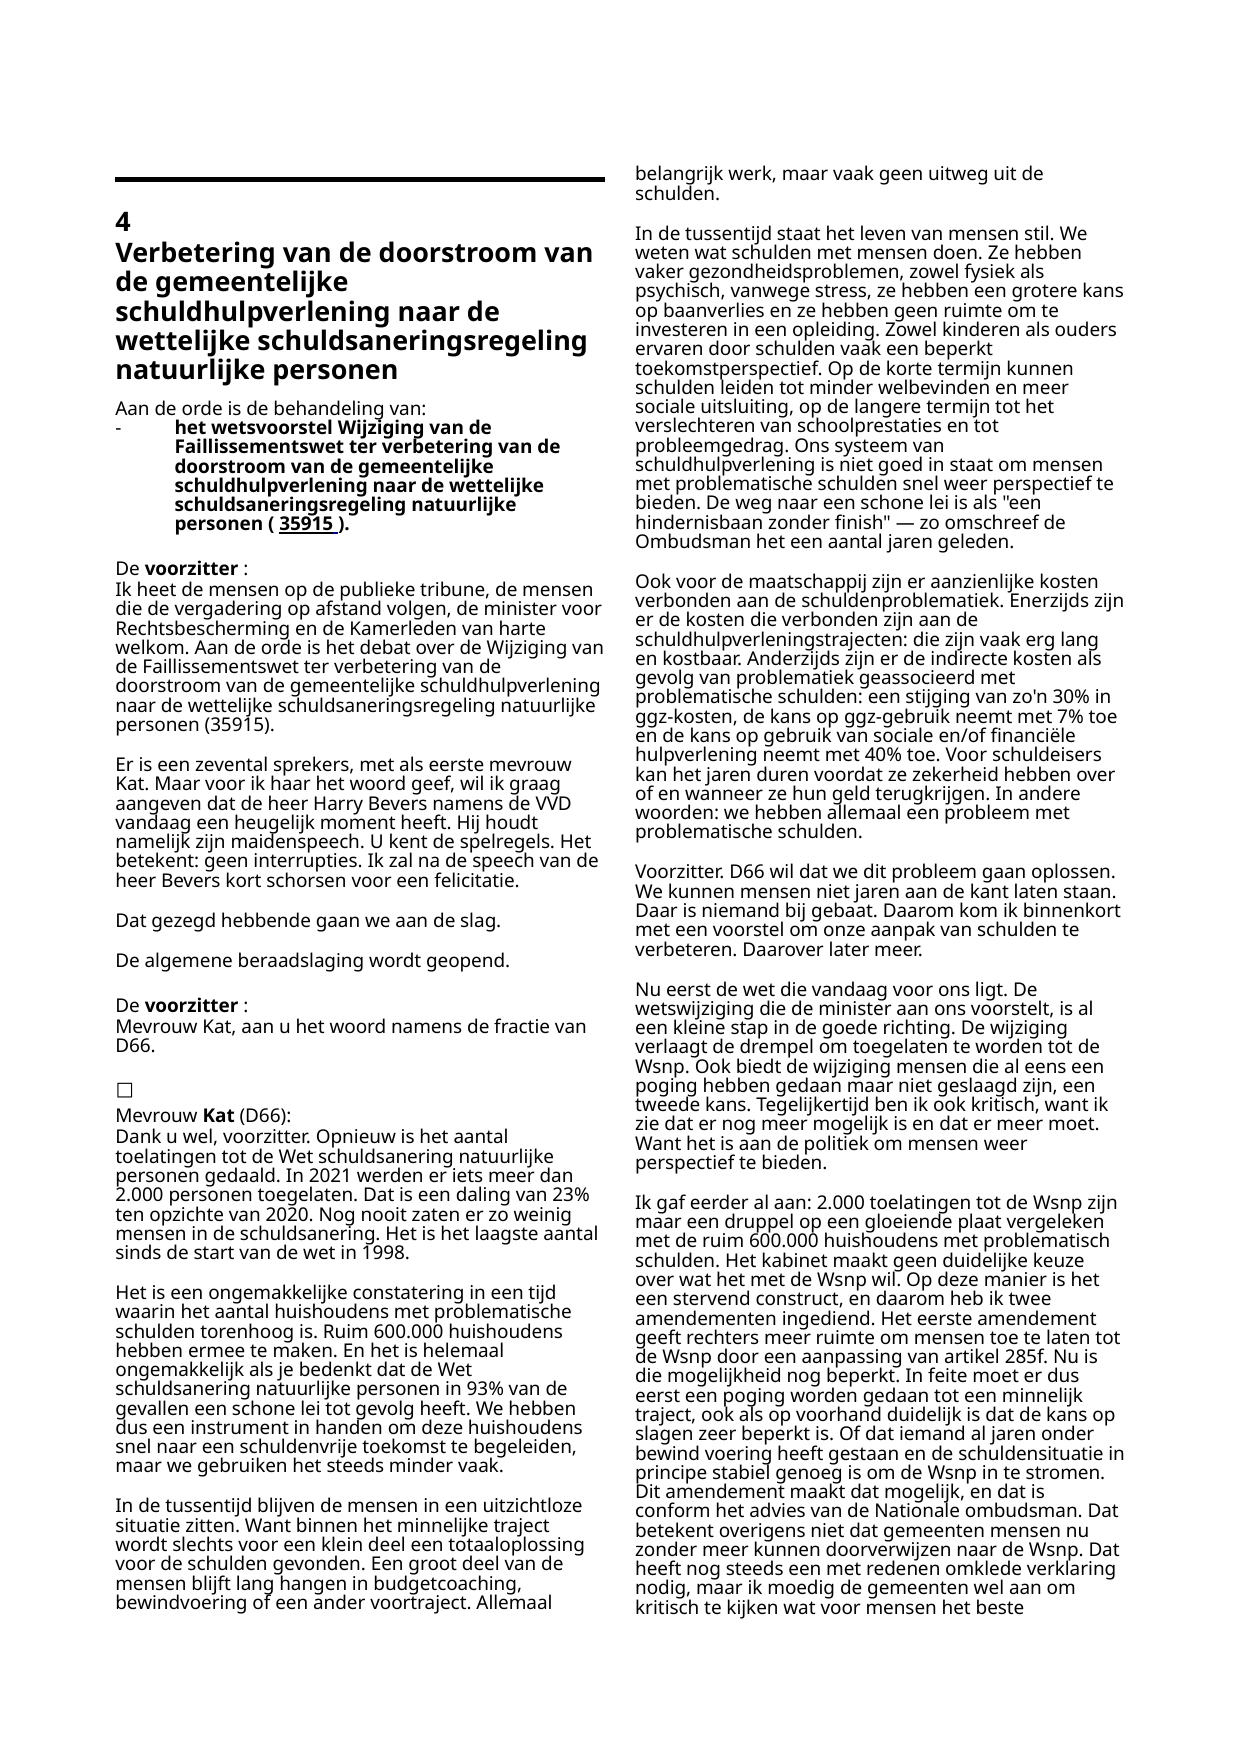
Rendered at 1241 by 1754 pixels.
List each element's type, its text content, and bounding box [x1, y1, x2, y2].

text Voorzitter. D66 wil dat we dit probleem gaan oplossen. We kunnen mensen niet jaren aan de kant laten staan. Daar is niemand bij gebaat. Daarom kom ik binnenkort met een voorstel om onze aanpak van schulden te verbeteren. Daarover later meer. [635, 863, 1125, 960]
text 4 [115, 203, 605, 239]
text Ik gaf eerder al aan: 2.000 toelatingen tot de Wsnp zijn maar een druppel op een gloeiende plaat vergeleken met de ruim 600.000 huishoudens met problematisch schulden. Het kabinet maakt geen duidelijke keuze over wat het met de Wsnp wil. Op deze manier is het een stervend construct, en daarom heb ik twee amendementen ingediend. Het eerste amendement geeft rechters meer ruimte om mensen toe te laten tot de Wsnp door een aanpassing van artikel 285f. Nu is die mogelijkheid nog beperkt. In feite moet er dus eerst een poging worden gedaan tot een minnelijk traject, ook als op voorhand duidelijk is dat de kans op slagen zeer beperkt is. Of dat iemand al jaren onder bewind voering heeft gestaan en de schuldensituatie in principe stabiel genoeg is om de Wsnp in te stromen. Dit amendement maakt dat mogelijk, en dat is conform het advies van de Nationale ombudsman. Dat betekent overigens niet dat gemeenten mensen nu zonder meer kunnen doorverwijzen naar de Wsnp. Dat heeft nog steeds een met redenen omklede verklaring nodig, maar ik moedig de gemeenten wel aan om kritisch te kijken wat voor mensen het beste [635, 1194, 1125, 1618]
text Dat gezegd hebbende gaan we aan de slag. [115, 912, 605, 931]
list het wetsvoorstel Wijziging van de Faillissementswet ter verbetering van de doorstroom van de gemeentelijke schuldhulpverlening naar de wettelijke schuldsaneringsregeling natuurlijke personen ( 35915 ). [115, 419, 605, 535]
text Verbetering van de doorstroom van de gemeentelijke schuldhulpverlening naar de wettelijke schuldsaneringsregeling natuurlijke personen [115, 239, 605, 400]
text De voorzitter : [115, 992, 605, 1018]
text De voorzitter : [115, 555, 605, 581]
text Mevrouw Kat, aan u het woord namens de fractie van D66. [115, 1018, 605, 1056]
text belangrijk werk, maar vaak geen uitweg uit de schulden. [635, 165, 1125, 204]
text Nu eerst de wet die vandaag voor ons ligt. De wetswijziging die de minister aan ons voorstelt, is al een kleine stap in de goede richting. De wijziging verlaagt de drempel om toegelaten te worden tot de Wsnp. Ook biedt de wijziging mensen die al eens een poging hebben gedaan maar niet geslaagd zijn, een tweede kans. Tegelijkertijd ben ik ook kritisch, want ik zie dat er nog meer mogelijk is en dat er meer moet. Want het is aan de politiek om mensen weer perspectief te bieden. [635, 981, 1125, 1173]
text Het is een ongemakkelijke constatering in een tijd waarin het aantal huishoudens met problematische schulden torenhoog is. Ruim 600.000 huishoudens hebben ermee te maken. En het is helemaal ongemakkelijk als je bedenkt dat de Wet schuldsanering natuurlijke personen in 93% van de gevallen een schone lei tot gevolg heeft. We hebben dus een instrument in handen om deze huishoudens snel naar een schuldenvrije toekomst te begeleiden, maar we gebruiken het steeds minder vaak. [115, 1284, 605, 1477]
text Ook voor de maatschappij zijn er aanzienlijke kosten verbonden aan de schuldenproblematiek. Enerzijds zijn er de kosten die verbonden zijn aan de schuldhulpverleningstrajecten: die zijn vaak erg lang en kostbaar. Anderzijds zijn er de indirecte kosten als gevolg van problematiek geassocieerd met problematische schulden: een stijging van zo'n 30% in ggz-kosten, de kans op ggz-gebruik neemt met 7% toe en de kans op gebruik van sociale en/of financiële hulpverlening neemt met 40% toe. Voor schuldeisers kan het jaren duren voordat ze zekerheid hebben over of en wanneer ze hun geld terugkrijgen. In andere woorden: we hebben allemaal een probleem met problematische schulden. [635, 573, 1125, 843]
text Dank u wel, voorzitter. Opnieuw is het aantal toelatingen tot de Wet schuldsanering natuurlijke personen gedaald. In 2021 werden er iets meer dan 2.000 personen toegelaten. Dat is een daling van 23% ten opzichte van 2020. Nog nooit zaten er zo weinig mensen in de schuldsanering. Het is het laagste aantal sinds de start van de wet in 1998. [115, 1128, 605, 1263]
text ⬜ [115, 1077, 605, 1103]
text Er is een zevental sprekers, met als eerste mevrouw Kat. Maar voor ik haar het woord geef, wil ik graag aangeven dat de heer Harry Bevers namens de VVD vandaag een heugelijk moment heeft. Hij houdt namelijk zijn maidenspeech. U kent de spelregels. Het betekent: geen interrupties. Ik zal na de speech van de heer Bevers kort schorsen voor een felicitatie. [115, 756, 605, 891]
text Ik heet de mensen op de publieke tribune, de mensen die de vergadering op afstand volgen, de minister voor Rechtsbescherming en de Kamerleden van harte welkom. Aan de orde is het debat over de Wijziging van de Faillissementswet ter verbetering van de doorstroom van de gemeentelijke schuldhulpverlening naar de wettelijke schuldsaneringsregeling natuurlijke personen (35915). [115, 581, 605, 735]
text Aan de orde is de behandeling van: [115, 400, 605, 419]
text In de tussentijd staat het leven van mensen stil. We weten wat schulden met mensen doen. Ze hebben vaker gezondheidsproblemen, zowel fysiek als psychisch, vanwege stress, ze hebben een grotere kans op baanverlies en ze hebben geen ruimte om te investeren in een opleiding. Zowel kinderen als ouders ervaren door schulden vaak een beperkt toekomstperspectief. Op de korte termijn kunnen schulden leiden tot minder welbevinden en meer sociale uitsluiting, op de langere termijn tot het verslechteren van schoolprestaties en tot probleemgedrag. Ons systeem van schuldhulpverlening is niet goed in staat om mensen met problematische schulden snel weer perspectief te bieden. De weg naar een schone lei is als "een hindernisbaan zonder finish" — zo omschreef de Ombudsman het een aantal jaren geleden. [635, 224, 1125, 552]
text In de tussentijd blijven de mensen in een uitzichtloze situatie zitten. Want binnen het minnelijke traject wordt slechts voor een klein deel een totaaloplossing voor de schulden gevonden. Een groot deel van de mensen blijft lang hangen in budgetcoaching, bewindvoering of een ander voortraject. Allemaal [115, 1497, 605, 1613]
text De algemene beraadslaging wordt geopend. [115, 952, 605, 971]
text Mevrouw Kat (D66): [115, 1103, 605, 1128]
